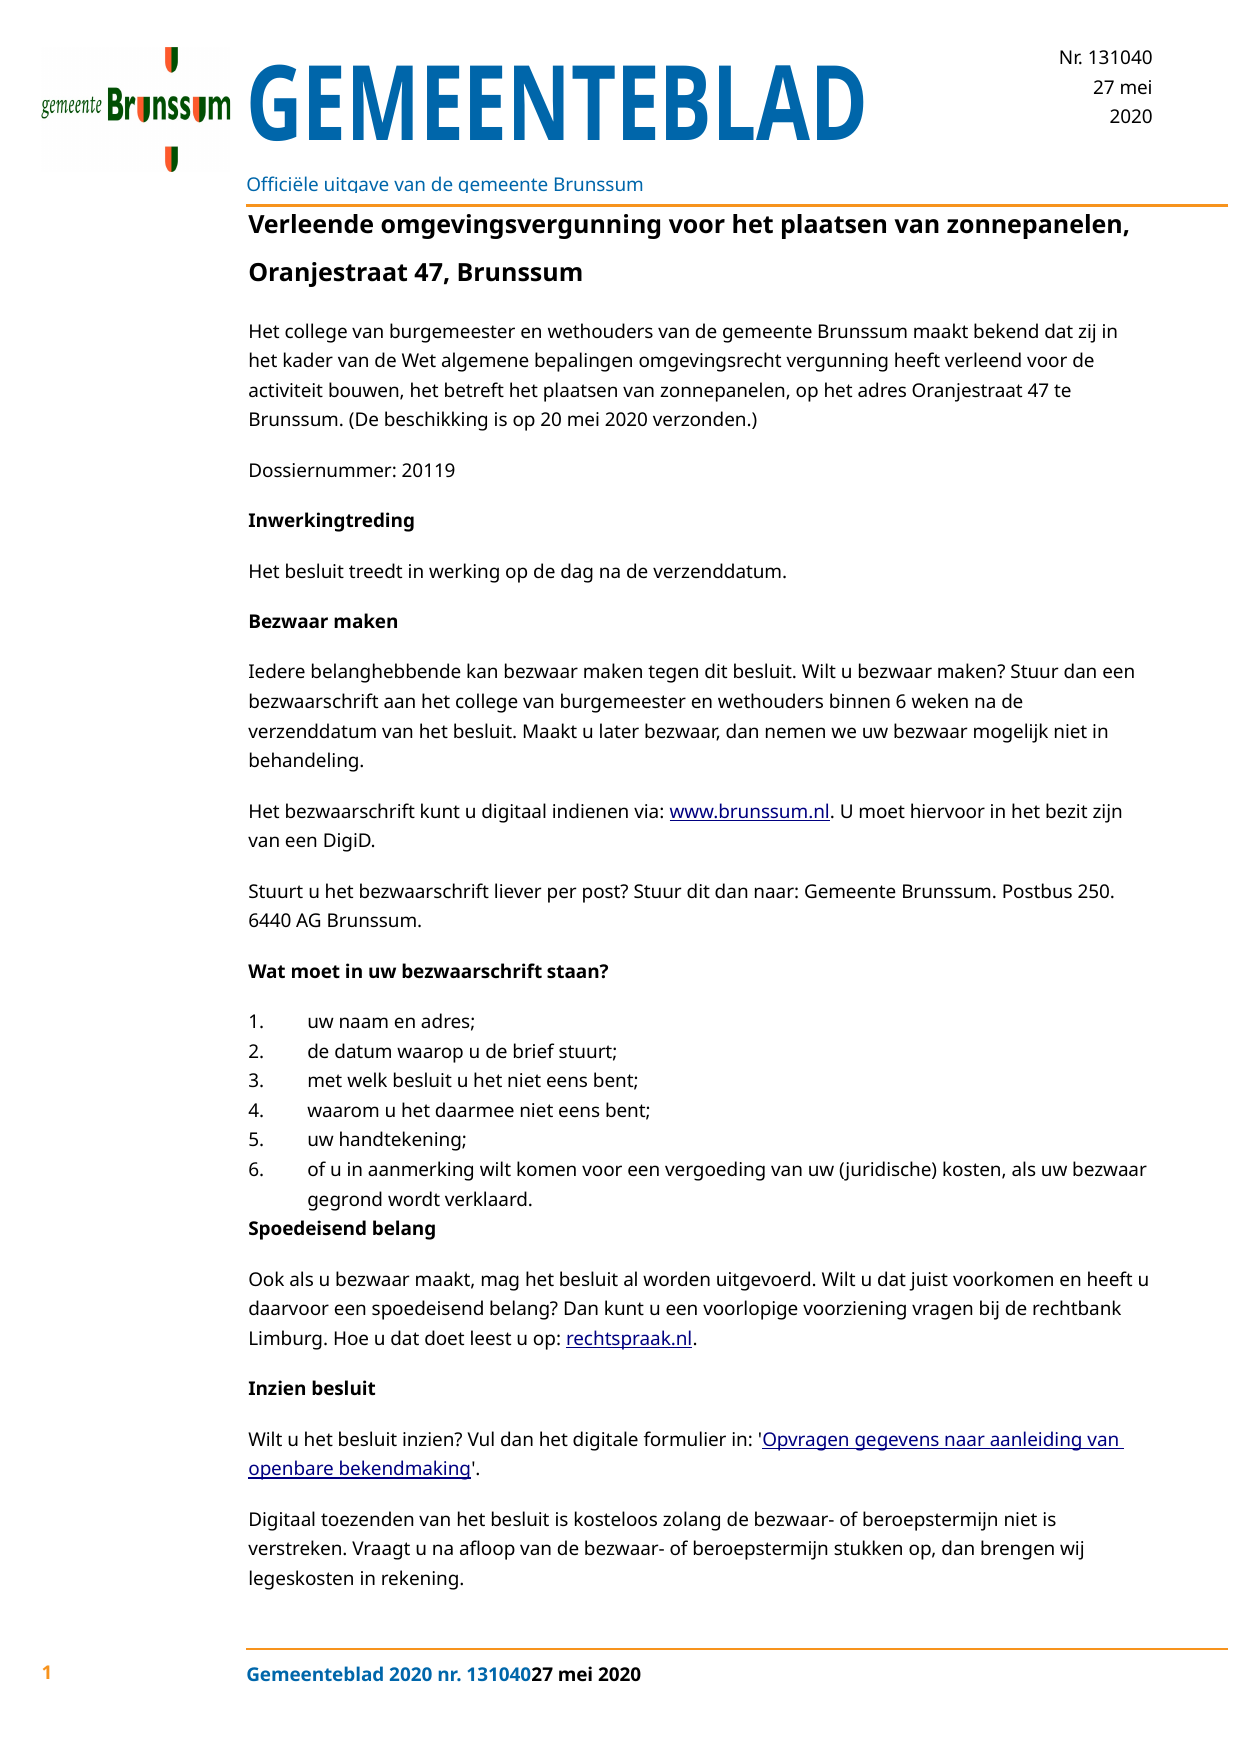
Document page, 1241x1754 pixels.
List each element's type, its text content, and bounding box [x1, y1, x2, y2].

list uw naam en adres; [248, 1008, 1152, 1034]
text Spoedeisend belang [248, 1215, 1152, 1241]
text Wilt u het besluit inzien? Vul dan het digitale formulier in: 'Opvragen gegevens naar aanleiding van openbare bekendmaking'. [248, 1426, 1152, 1481]
list uw handtekening; [248, 1127, 1152, 1152]
text Het college van burgemeester en wethouders van de gemeente Brunssum maakt bekend dat zij in het kader van de Wet algemene bepalingen omgevingsrecht vergunning heeft verleend voor de activiteit bouwen, het betreft het plaatsen van zonnepanelen, op het adres Oranjestraat 47 te Brunssum. (De beschikking is op 20 mei 2020 verzonden.) [248, 318, 1152, 432]
list de datum waarop u de brief stuurt; [248, 1038, 1152, 1064]
list met welk besluit u het niet eens bent; [248, 1067, 1152, 1093]
list of u in aanmerking wilt komen voor een vergoeding van uw (juridische) kosten, als uw bezwaar gegrond wordt verklaard. [248, 1156, 1152, 1212]
text Verleende omgevingsvergunning voor het plaatsen van zonnepanelen, Oranjestraat 47, Brunssum [248, 207, 1152, 288]
text Wat moet in uw bezwaarschrift staan? [248, 958, 1152, 984]
text Ook als u bezwaar maakt, mag het besluit al worden uitgevoerd. Wilt u dat juist voorkomen en heeft u daarvoor een spoedeisend belang? Dan kunt u een voorlopige voorziening vragen bij de rechtbank Limburg. Hoe u dat doet leest u op: rechtspraak.nl. [248, 1266, 1152, 1351]
list waarom u het daarmee niet eens bent; [248, 1097, 1152, 1123]
text Het besluit treedt in werking op de dag na de verzenddatum. [248, 558, 1152, 584]
picture [41, 47, 231, 172]
text Inwerkingtreding [248, 507, 1152, 533]
text Stuurt u het bezwaarschrift liever per post? Stuur dit dan naar: Gemeente Brunssum. Postbus 250. 6440 AG Brunssum. [248, 878, 1152, 933]
text Het bezwaarschrift kunt u digitaal indienen via: www.brunssum.nl. U moet hiervoor in het bezit zijn van een DigiD. [248, 798, 1152, 853]
text Inzien besluit [248, 1375, 1152, 1401]
text Digitaal toezenden van het besluit is kosteloos zolang de bezwaar- of beroepstermijn niet is verstreken. Vraagt u na afloop van de bezwaar- of beroepstermijn stukken op, dan brengen wij legeskosten in rekening. [248, 1506, 1152, 1591]
text Dossiernummer: 20119 [248, 457, 1152, 483]
text Bezwaar maken [248, 608, 1152, 634]
text Iedere belanghebbende kan bezwaar maken tegen dit besluit. Wilt u bezwaar maken? Stuur dan een bezwaarschrift aan het college van burgemeester en wethouders binnen 6 weken na de verzenddatum van het besluit. Maakt u later bezwaar, dan nemen we uw bezwaar mogelijk niet in behandeling. [248, 659, 1152, 773]
